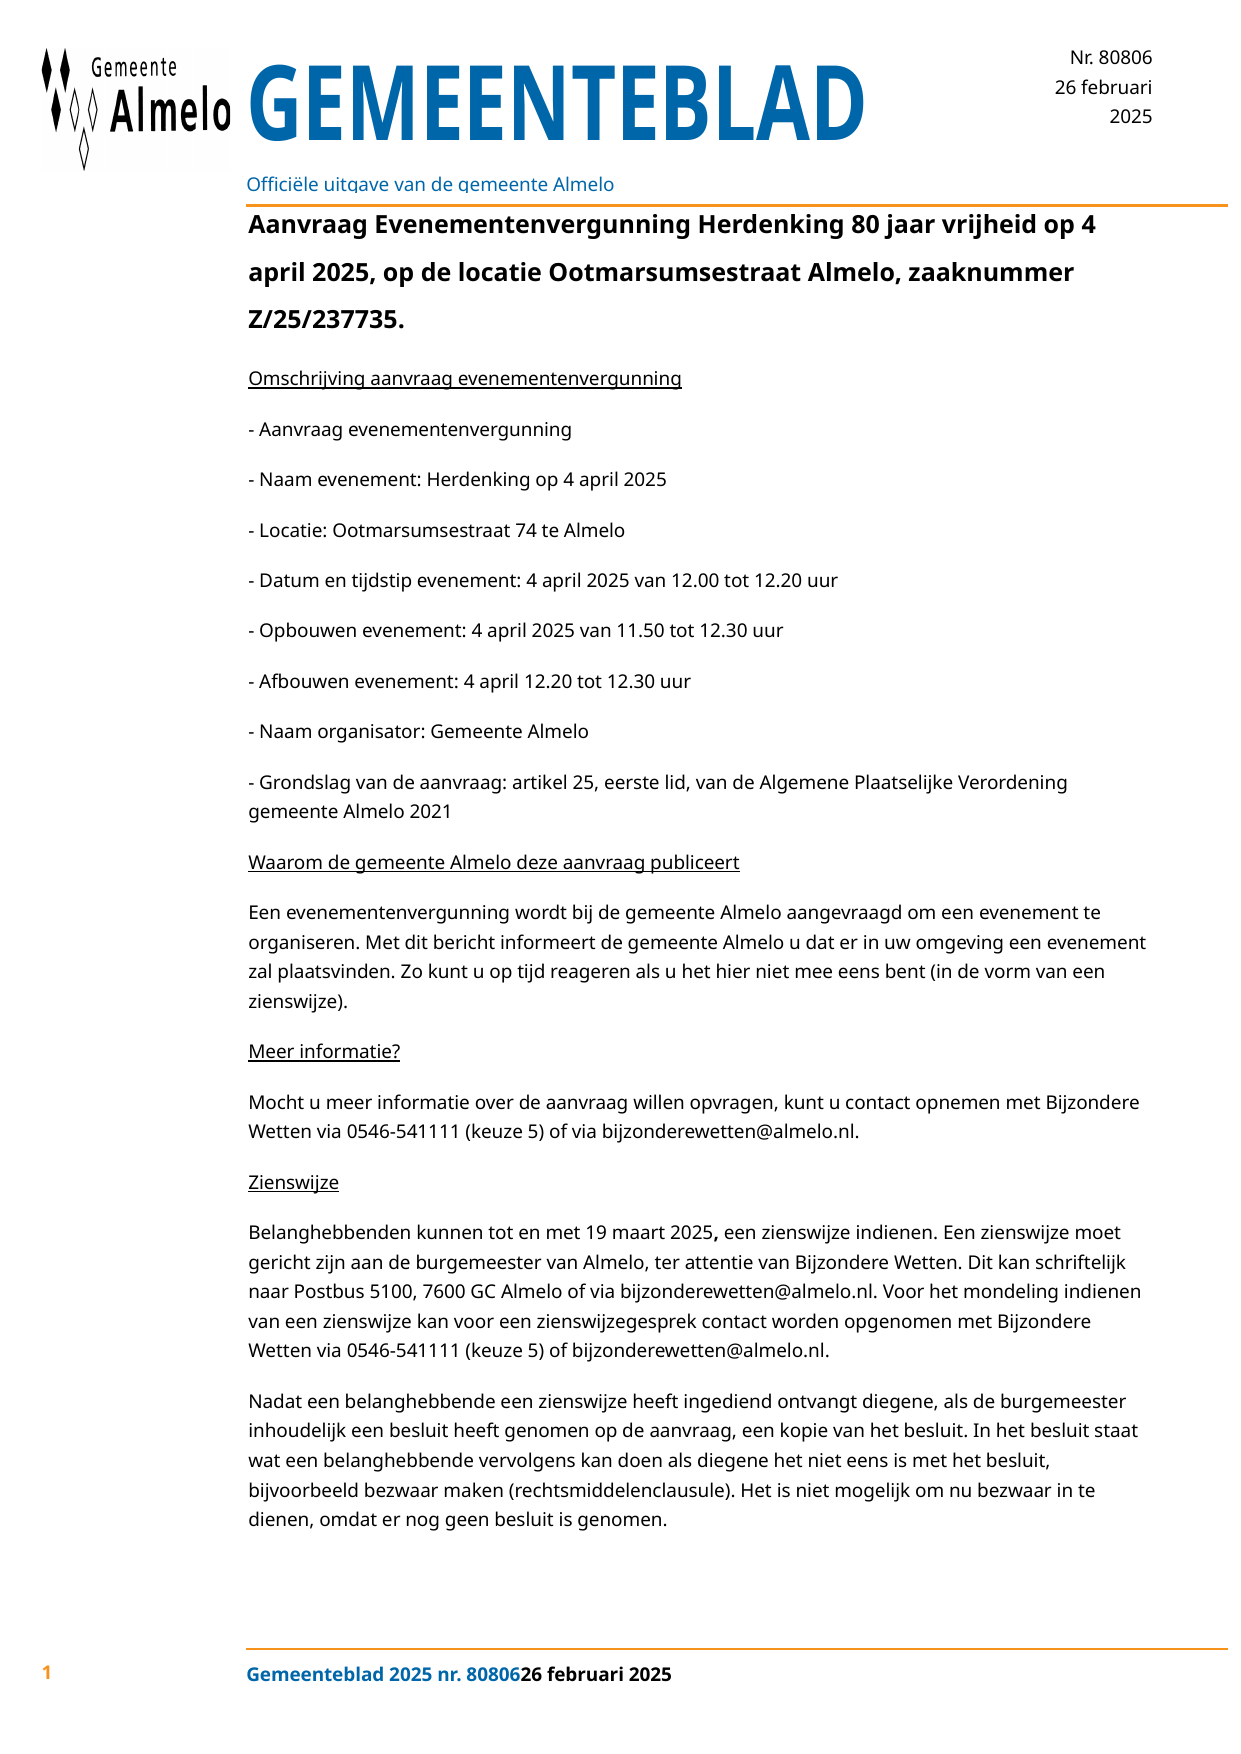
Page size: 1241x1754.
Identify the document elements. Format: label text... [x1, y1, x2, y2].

text Zienswijze [248, 1169, 1152, 1194]
text - Datum en tijdstip evenement: 4 april 2025 van 12.00 tot 12.20 uur [248, 567, 1152, 593]
picture [41, 47, 231, 172]
text Een evenementenvergunning wordt bij de gemeente Almelo aangevraagd om een evenement te organiseren. Met dit bericht informeert de gemeente Almelo u dat er in uw omgeving een evenement zal plaatsvinden. Zo kunt u op tijd reageren als u het hier niet mee eens bent (in de vorm van een zienswijze). [248, 899, 1152, 1014]
text Mocht u meer informatie over de aanvraag willen opvragen, kunt u contact opnemen met Bijzondere Wetten via 0546-541111 (keuze 5) of via bijzonderewetten@almelo.nl. [248, 1089, 1152, 1144]
text - Locatie: Ootmarsumsestraat 74 te Almelo [248, 517, 1152, 542]
text - Grondslag van de aanvraag: artikel 25, eerste lid, van de Algemene Plaatselijke Verordening gemeente Almelo 2021 [248, 769, 1152, 824]
text - Aanvraag evenementenvergunning [248, 416, 1152, 442]
text - Opbouwen evenement: 4 april 2025 van 11.50 tot 12.30 uur [248, 618, 1152, 643]
text - Afbouwen evenement: 4 april 12.20 tot 12.30 uur [248, 668, 1152, 694]
text - Naam evenement: Herdenking op 4 april 2025 [248, 466, 1152, 492]
text Omschrijving aanvraag evenementenvergunning [248, 366, 1152, 391]
text Nadat een belanghebbende een zienswijze heeft ingediend ontvangt diegene, als de burgemeester inhoudelijk een besluit heeft genomen op de aanvraag, een kopie van het besluit. In het besluit staat wat een belanghebbende vervolgens kan doen als diegene het niet eens is met het besluit, bijvoorbeeld bezwaar maken (rechtsmiddelenclausule). Het is niet mogelijk om nu bezwaar in te dienen, omdat er nog geen besluit is genomen. [248, 1388, 1152, 1532]
text Meer informatie? [248, 1038, 1152, 1064]
text Belanghebbenden kunnen tot en met 19 maart 2025, een zienswijze indienen. Een zienswijze moet gericht zijn aan de burgemeester van Almelo, ter attentie van Bijzondere Wetten. Dit kan schriftelijk naar Postbus 5100, 7600 GC Almelo of via bijzonderewetten@almelo.nl. Voor het mondeling indienen van een zienswijze kan voor een zienswijzegesprek contact worden opgenomen met Bijzondere Wetten via 0546-541111 (keuze 5) of bijzonderewetten@almelo.nl. [248, 1219, 1152, 1363]
text Aanvraag Evenementenvergunning Herdenking 80 jaar vrijheid op 4 april 2025, op de locatie Ootmarsumsestraat Almelo, zaaknummer Z/25/237735. [248, 207, 1152, 336]
text Waarom de gemeente Almelo deze aanvraag publiceert [248, 849, 1152, 874]
text - Naam organisator: Gemeente Almelo [248, 718, 1152, 744]
